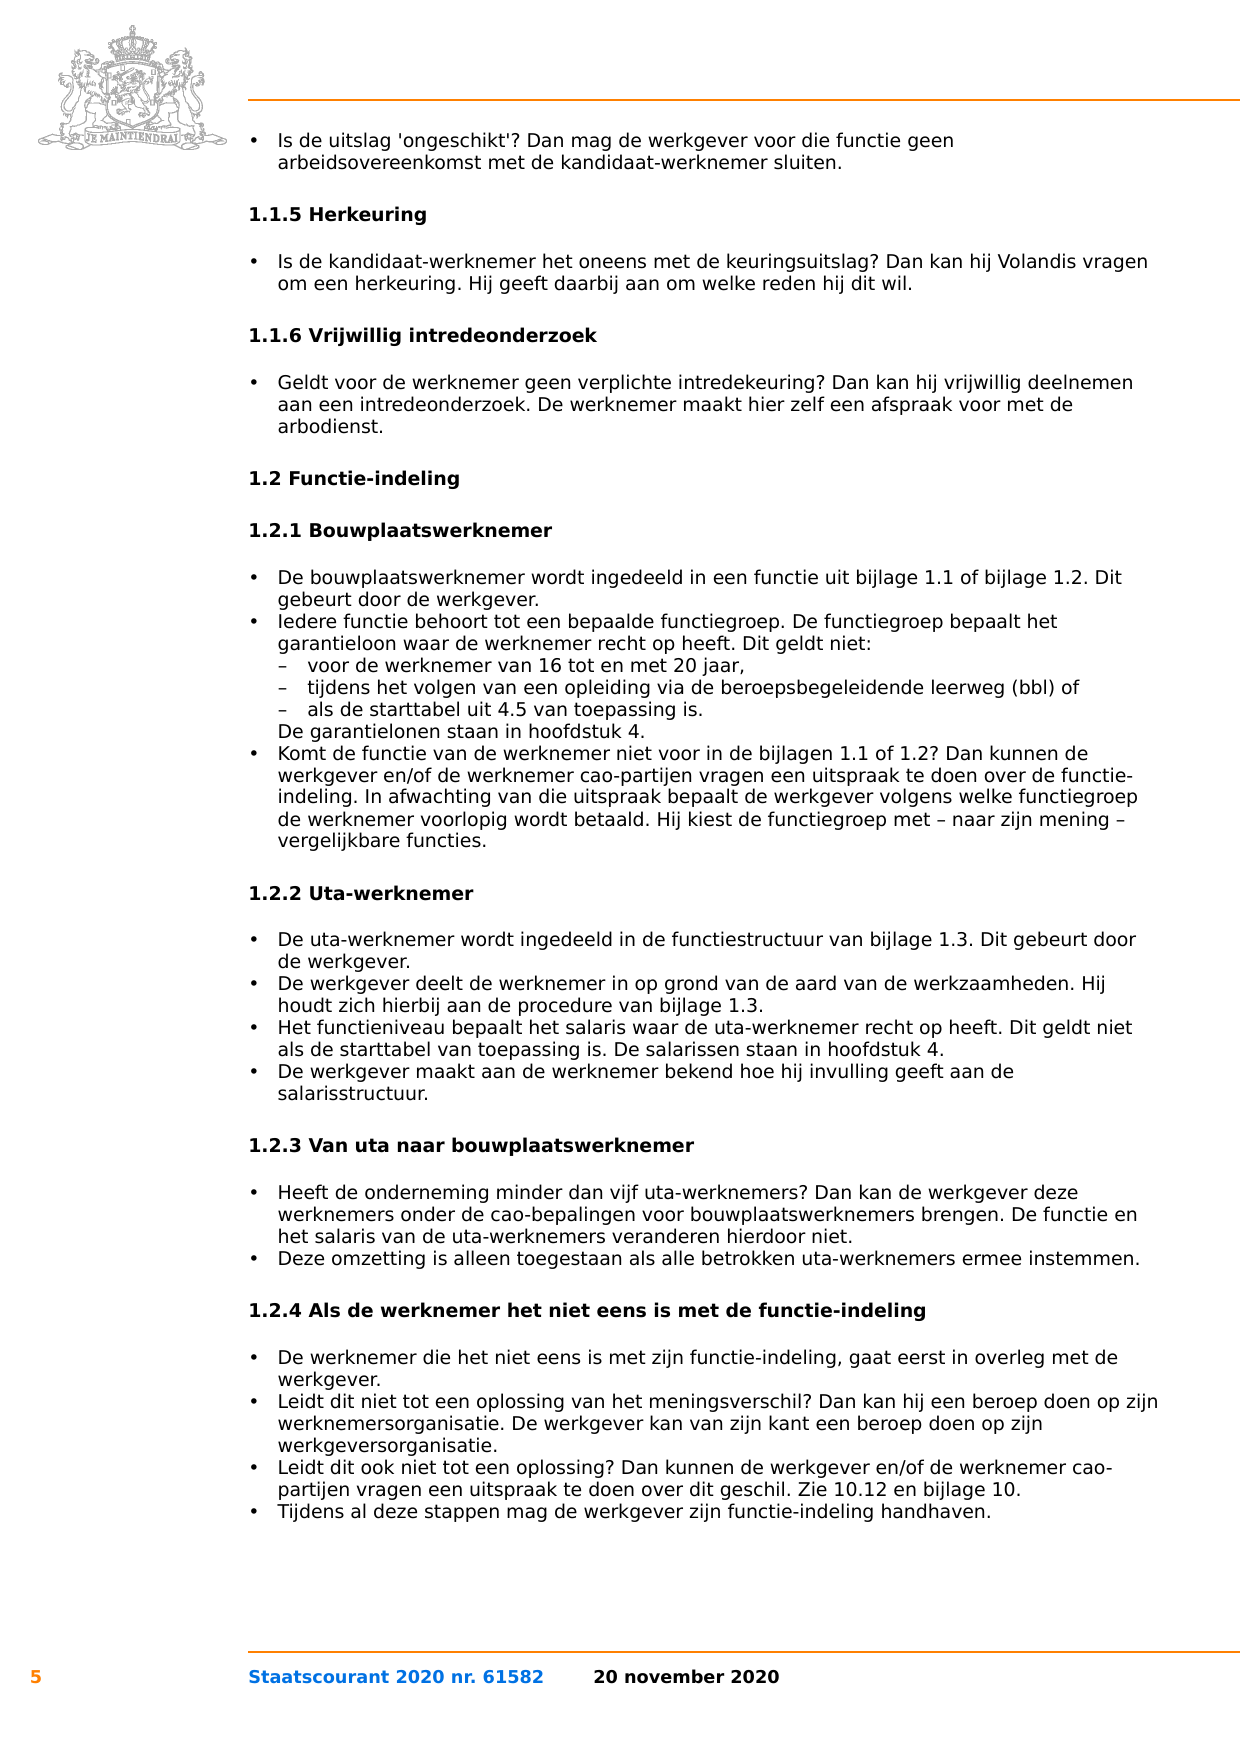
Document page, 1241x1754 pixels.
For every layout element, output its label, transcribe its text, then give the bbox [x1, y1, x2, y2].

text • Leidt dit ook niet tot een oplossing? Dan kunnen de werkgever en/of de werknemer cao-partijen vragen een uitspraak te doen over dit geschil. Zie 10.12 en bijlage 10. [248, 1457, 1163, 1501]
text • Leidt dit niet tot een oplossing van het meningsverschil? Dan kan hij een beroep doen op zijn werknemersorganisatie. De werkgever kan van zijn kant een beroep doen op zijn werkgeversorganisatie. [248, 1391, 1163, 1457]
text De garantielonen staan in hoofdstuk 4. [277, 721, 1163, 742]
text • Deze omzetting is alleen toegestaan als alle betrokken uta-werknemers ermee instemmen. [248, 1248, 1163, 1270]
text – voor de werknemer van 16 tot en met 20 jaar, [278, 654, 1163, 677]
text – tijdens het volgen van een opleiding via de beroepsbegeleidende leerweg (bbl) of [278, 677, 1163, 698]
text • Heeft de onderneming minder dan vijf uta-werknemers? Dan kan de werkgever deze werknemers onder de cao-bepalingen voor bouwplaatswerknemers brengen. De functie en het salaris van de uta-werknemers veranderen hierdoor niet. [248, 1182, 1163, 1248]
text • Is de uitslag 'ongeschikt'? Dan mag de werkgever voor die functie geen arbeidsovereenkomst met de kandidaat-werknemer sluiten. [248, 130, 1163, 174]
text • De werkgever maakt aan de werknemer bekend hoe hij invulling geeft aan de salarisstructuur. [248, 1061, 1163, 1105]
subtitle 1.2.4 Als de werknemer het niet eens is met de functie-indeling [248, 1300, 1163, 1322]
text • Iedere functie behoort tot een bepaalde functiegroep. De functiegroep bepaalt het garantieloon waar de werknemer recht op heeft. Dit geldt niet: [248, 611, 1163, 654]
subtitle 1.2.3 Van uta naar bouwplaatswerknemer [248, 1135, 1163, 1157]
text • Komt de functie van de werknemer niet voor in de bijlagen 1.1 of 1.2? Dan kunnen de werkgever en/of de werknemer cao-partijen vragen een uitspraak te doen over de functie-indeling. In afwachting van die uitspraak bepaalt de werkgever volgens welke functiegroep de werknemer voorlopig wordt betaald. Hij kiest de functiegroep met – naar zijn mening – vergelijkbare functies. [248, 742, 1163, 852]
text • Geldt voor de werknemer geen verplichte intredekeuring? Dan kan hij vrijwillig deelnemen aan een intredeonderzoek. De werknemer maakt hier zelf een afspraak voor met de arbodienst. [248, 372, 1163, 438]
subtitle 1.2.2 Uta-werknemer [248, 882, 1163, 904]
subtitle 1.1.6 Vrijwillig intredeonderzoek [248, 325, 1163, 347]
picture [38, 25, 227, 150]
text • Is de kandidaat-werknemer het oneens met de keuringsuitslag? Dan kan hij Volandis vragen om een herkeuring. Hij geeft daarbij aan om welke reden hij dit wil. [248, 251, 1163, 295]
text • De werkgever deelt de werknemer in op grond van de aard van de werkzaamheden. Hij houdt zich hierbij aan de procedure van bijlage 1.3. [248, 973, 1163, 1017]
subtitle 1.2 Functie-indeling [248, 468, 1163, 490]
text • De werknemer die het niet eens is met zijn functie-indeling, gaat eerst in overleg met de werkgever. [248, 1347, 1163, 1391]
text • Het functieniveau bepaalt het salaris waar de uta-werknemer recht op heeft. Dit geldt niet als de starttabel van toepassing is. De salarissen staan in hoofdstuk 4. [248, 1017, 1163, 1061]
subtitle 1.2.1 Bouwplaatswerknemer [248, 520, 1163, 542]
text – als de starttabel uit 4.5 van toepassing is. [278, 698, 1163, 721]
text • De uta-werknemer wordt ingedeeld in de functiestructuur van bijlage 1.3. Dit gebeurt door de werkgever. [248, 929, 1163, 973]
subtitle 1.1.5 Herkeuring [248, 204, 1163, 226]
text • Tijdens al deze stappen mag de werkgever zijn functie-indeling handhaven. [248, 1501, 1163, 1523]
text • De bouwplaatswerknemer wordt ingedeeld in een functie uit bijlage 1.1 of bijlage 1.2. Dit gebeurt door de werkgever. [248, 567, 1163, 611]
